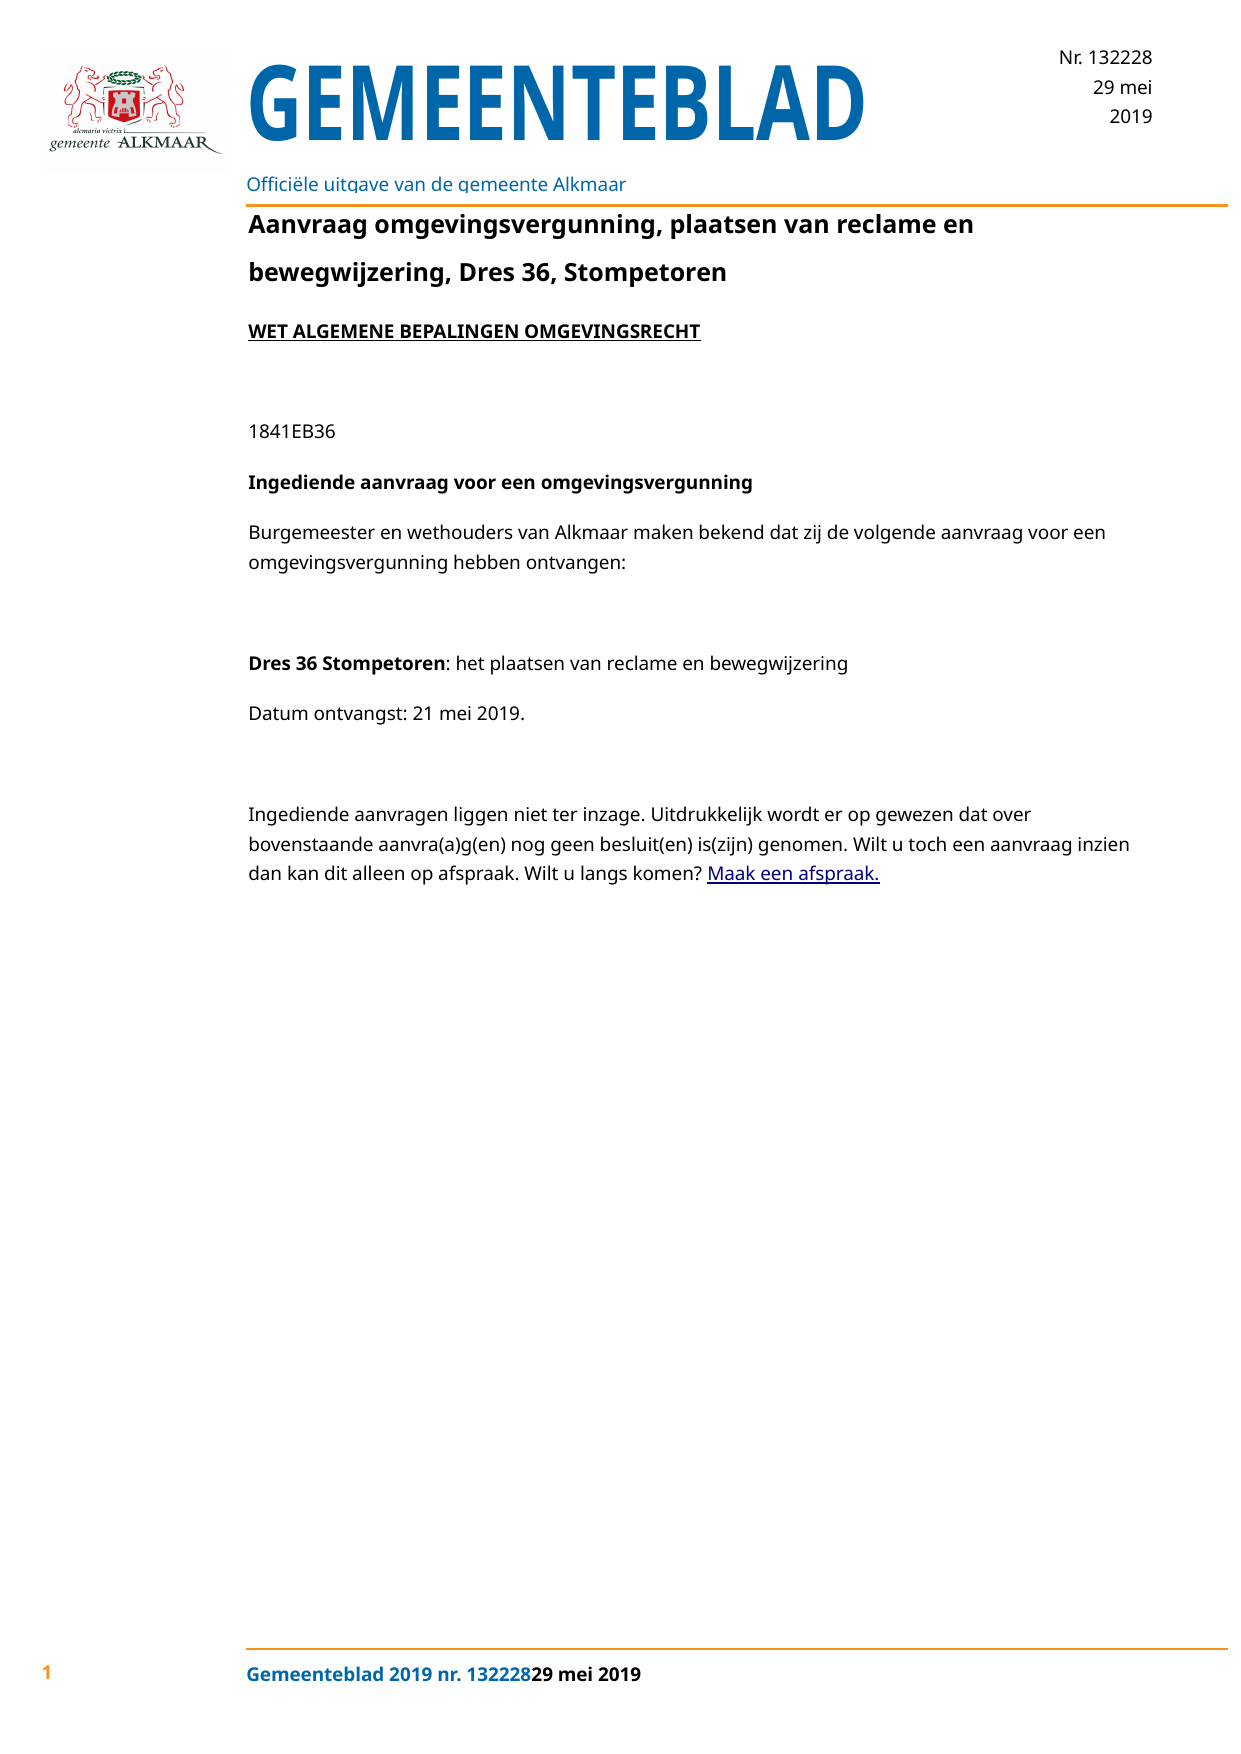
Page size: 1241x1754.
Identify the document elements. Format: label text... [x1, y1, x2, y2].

text Datum ontvangst: 21 mei 2019. [248, 700, 1152, 726]
text Dres 36 Stompetoren: het plaatsen van reclame en bewegwijzering [248, 650, 1152, 676]
text Ingediende aanvragen liggen niet ter inzage. Uitdrukkelijk wordt er op gewezen dat over bovenstaande aanvra(a)g(en) nog geen besluit(en) is(zijn) genomen. Wilt u toch een aanvraag inzien dan kan dit alleen op afspraak. Wilt u langs komen? Maak een afspraak. [248, 801, 1152, 886]
text Burgemeester en wethouders van Alkmaar maken bekend dat zij de volgende aanvraag voor een omgevingsvergunning hebben ontvangen: [248, 519, 1152, 575]
text Aanvraag omgevingsvergunning, plaatsen van reclame en bewegwijzering, Dres 36, Stompetoren [248, 207, 1152, 288]
text 1841EB36 [248, 419, 1152, 444]
text Ingediende aanvraag voor een omgevingsvergunning [248, 469, 1152, 495]
picture [41, 47, 231, 172]
text WET ALGEMENE BEPALINGEN OMGEVINGSRECHT [248, 318, 1152, 344]
